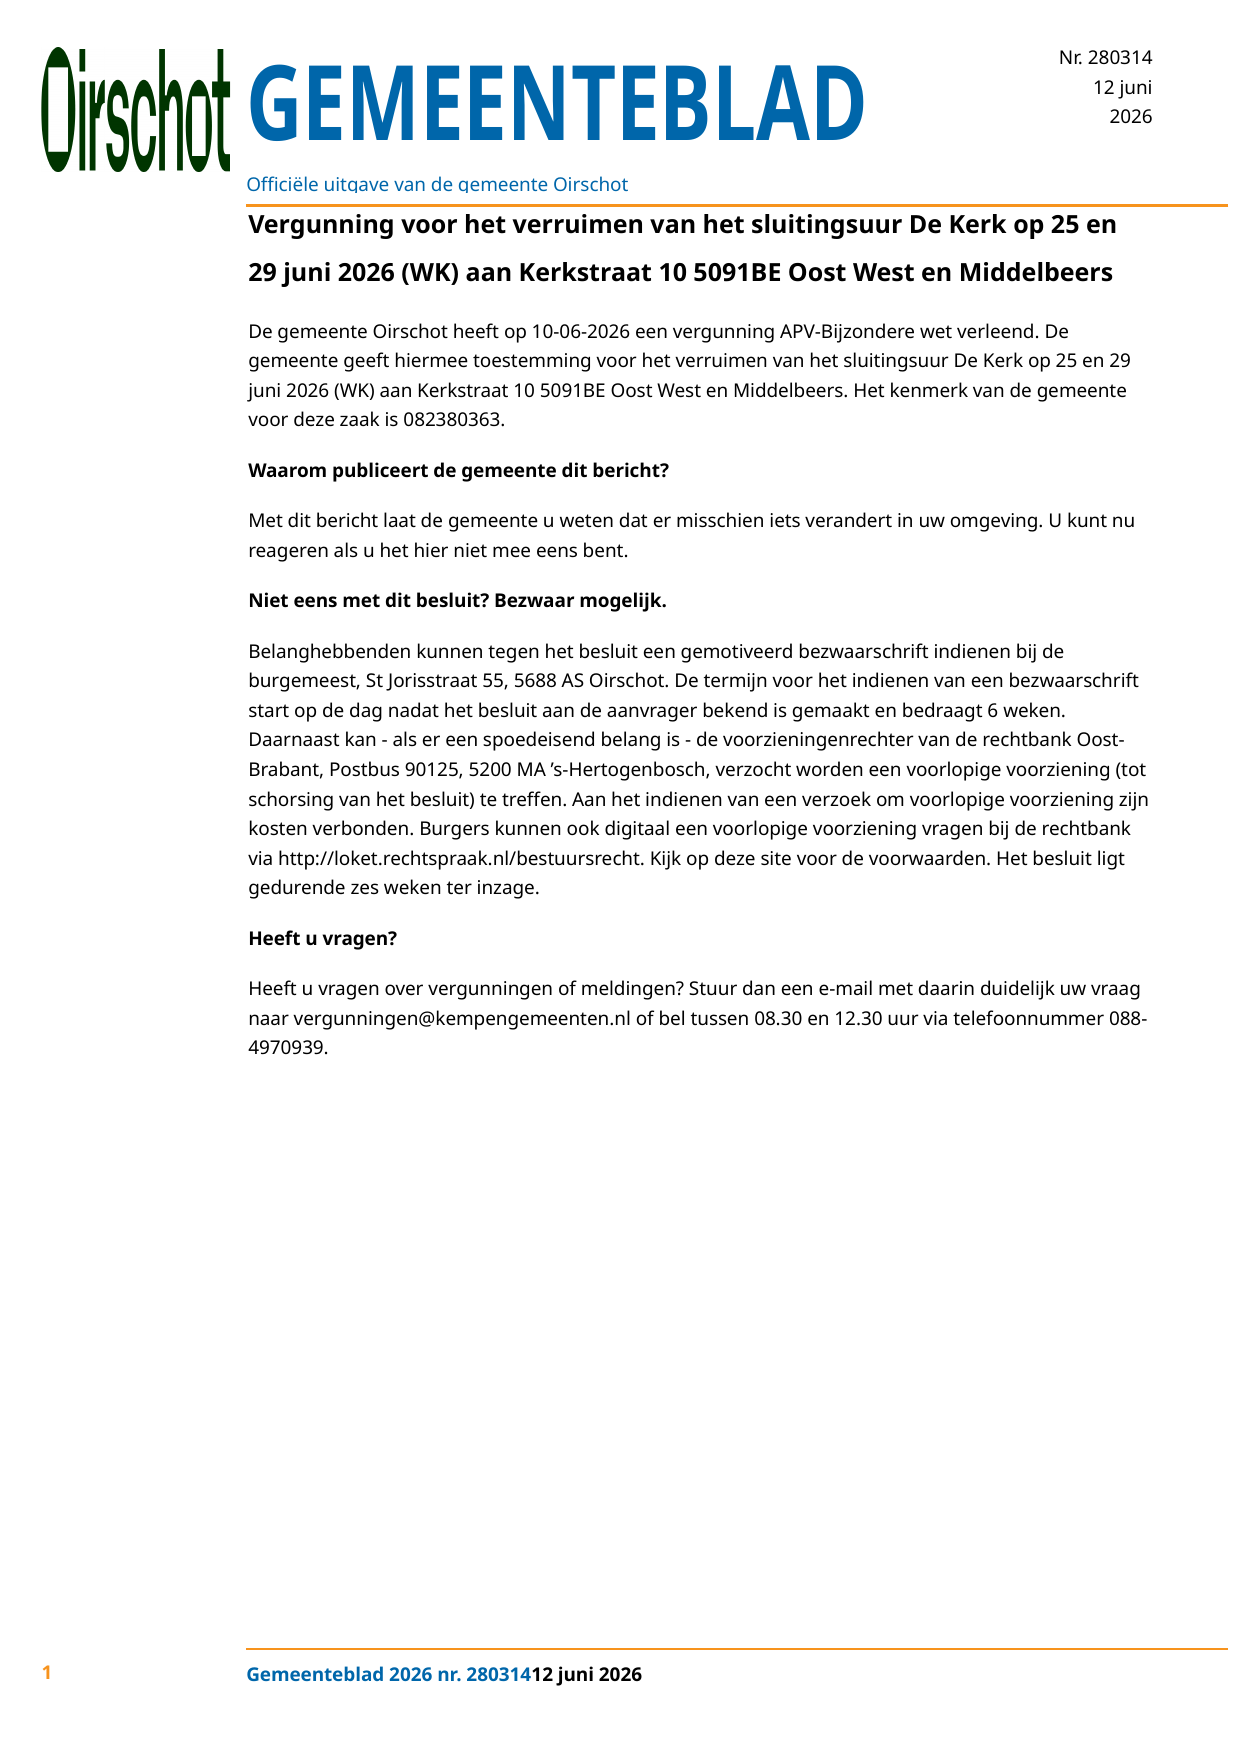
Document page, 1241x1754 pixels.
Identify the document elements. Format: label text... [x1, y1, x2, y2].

text Niet eens met dit besluit? Bezwaar mogelijk. [248, 587, 1152, 613]
text Heeft u vragen over vergunningen of meldingen? Stuur dan een e-mail met daarin duidelijk uw vraag naar vergunningen@kempengemeenten.nl of bel tussen 08.30 en 12.30 uur via telefoonnummer 088-4970939. [248, 975, 1152, 1060]
picture [41, 47, 231, 172]
text De gemeente Oirschot heeft op 10-06-2026 een vergunning APV-Bijzondere wet verleend. De gemeente geeft hiermee toestemming voor het verruimen van het sluitingsuur De Kerk op 25 en 29 juni 2026 (WK) aan Kerkstraat 10 5091BE Oost West en Middelbeers. Het kenmerk van de gemeente voor deze zaak is 082380363. [248, 318, 1152, 432]
text Vergunning voor het verruimen van het sluitingsuur De Kerk op 25 en 29 juni 2026 (WK) aan Kerkstraat 10 5091BE Oost West en Middelbeers [248, 207, 1152, 288]
text Met dit bericht laat de gemeente u weten dat er misschien iets verandert in uw omgeving. U kunt nu reageren als u het hier niet mee eens bent. [248, 507, 1152, 563]
text Belanghebbenden kunnen tegen het besluit een gemotiveerd bezwaarschrift indienen bij de burgemeest, St Jorisstraat 55, 5688 AS Oirschot. De termijn voor het indienen van een bezwaarschrift start op de dag nadat het besluit aan de aanvrager bekend is gemaakt en bedraagt 6 weken. Daarnaast kan - als er een spoedeisend belang is - de voorzieningenrechter van de rechtbank Oost-Brabant, Postbus 90125, 5200 MA ’s-Hertogenbosch, verzocht worden een voorlopige voorziening (tot schorsing van het besluit) te treffen. Aan het indienen van een verzoek om voorlopige voorziening zijn kosten verbonden. Burgers kunnen ook digitaal een voorlopige voorziening vragen bij de rechtbank via http://loket.rechtspraak.nl/bestuursrecht. Kijk op deze site voor de voorwaarden. Het besluit ligt gedurende zes weken ter inzage. [248, 638, 1152, 900]
text Waarom publiceert de gemeente dit bericht? [248, 457, 1152, 483]
text Heeft u vragen? [248, 925, 1152, 951]
